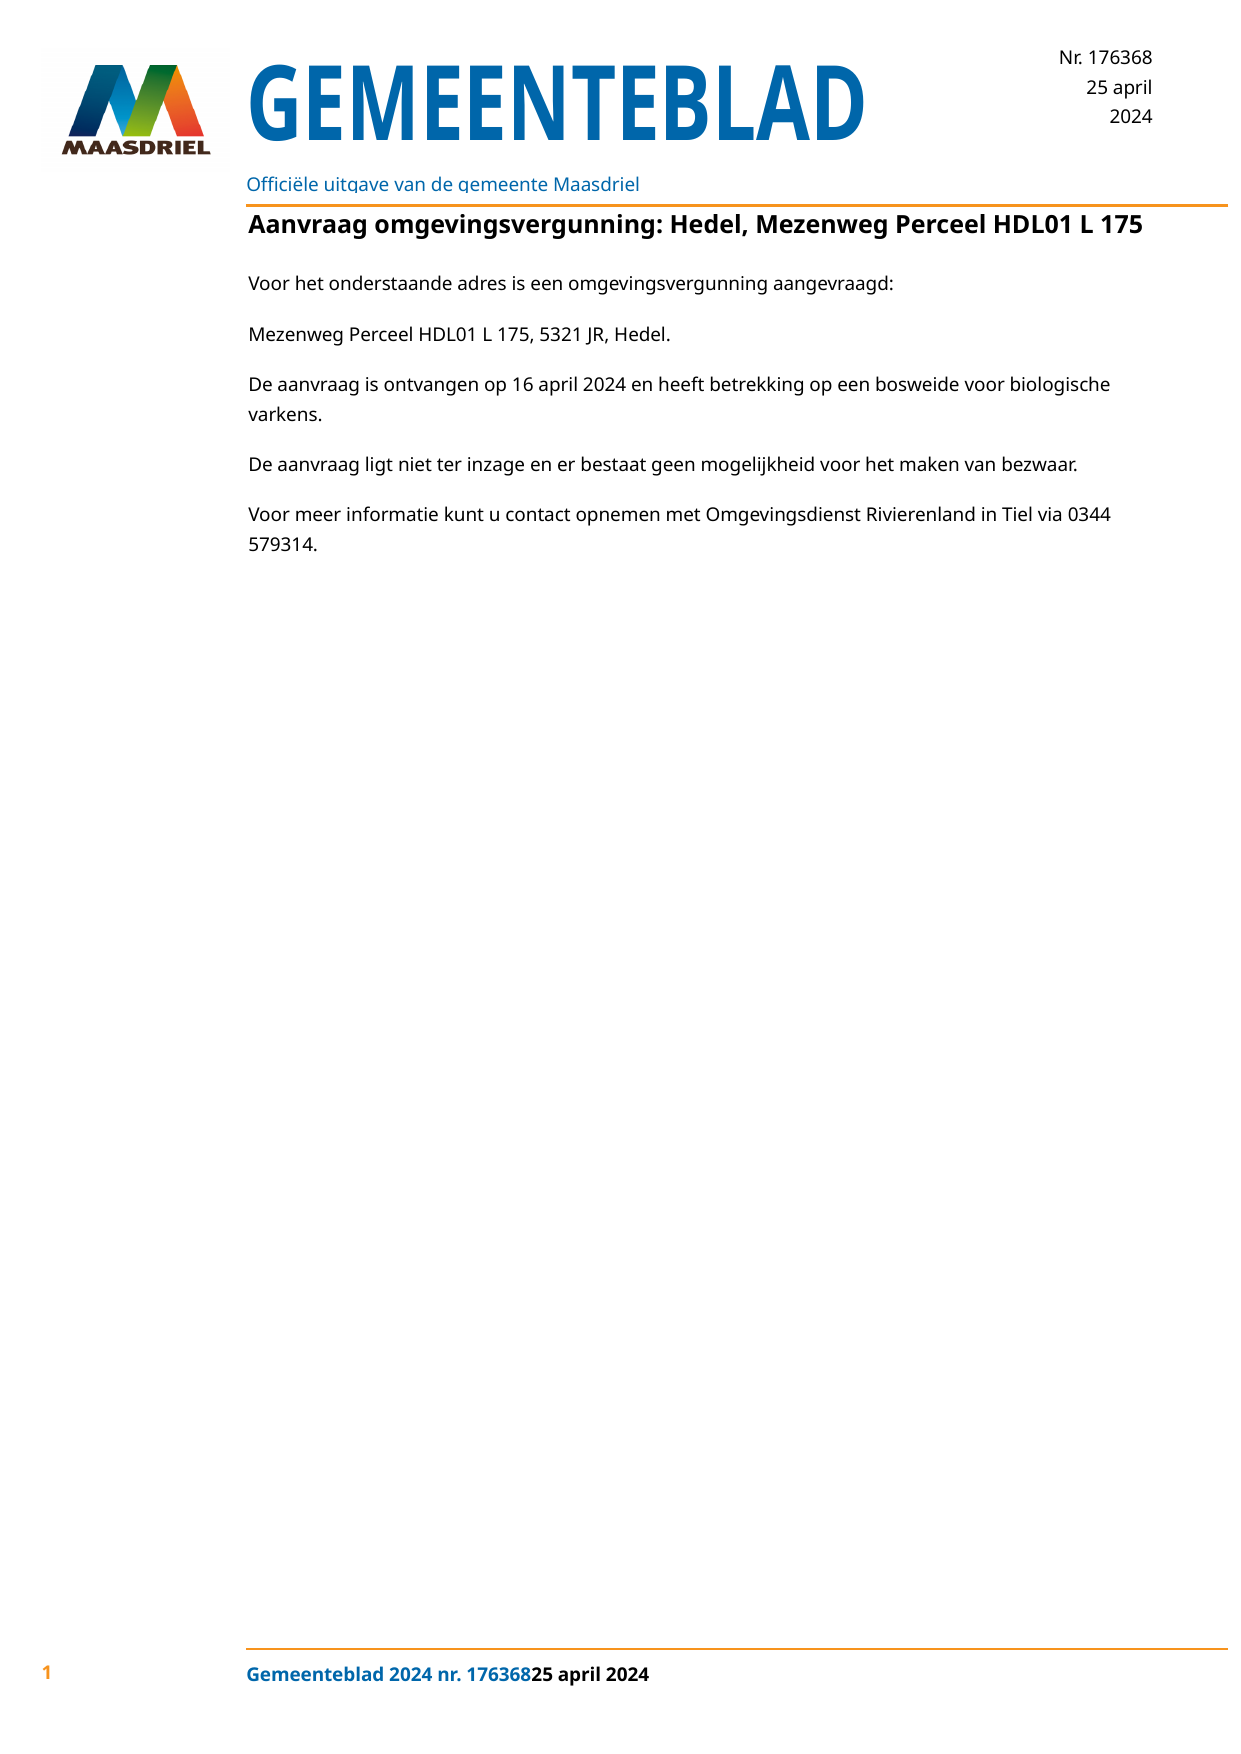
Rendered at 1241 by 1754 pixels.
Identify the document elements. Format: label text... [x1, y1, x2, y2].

text Voor het onderstaande adres is een omgevingsvergunning aangevraagd: [248, 270, 1152, 296]
text Voor meer informatie kunt u contact opnemen met Omgevingsdienst Rivierenland in Tiel via 0344 579314. [248, 502, 1152, 557]
text Mezenweg Perceel HDL01 L 175, 5321 JR, Hedel. [248, 321, 1152, 346]
picture [41, 47, 231, 172]
text De aanvraag ligt niet ter inzage en er bestaat geen mogelijkheid voor het maken van bezwaar. [248, 451, 1152, 477]
text Aanvraag omgevingsvergunning: Hedel, Mezenweg Perceel HDL01 L 175 [248, 207, 1152, 241]
text De aanvraag is ontvangen op 16 april 2024 en heeft betrekking op een bosweide voor biologische varkens. [248, 371, 1152, 426]
